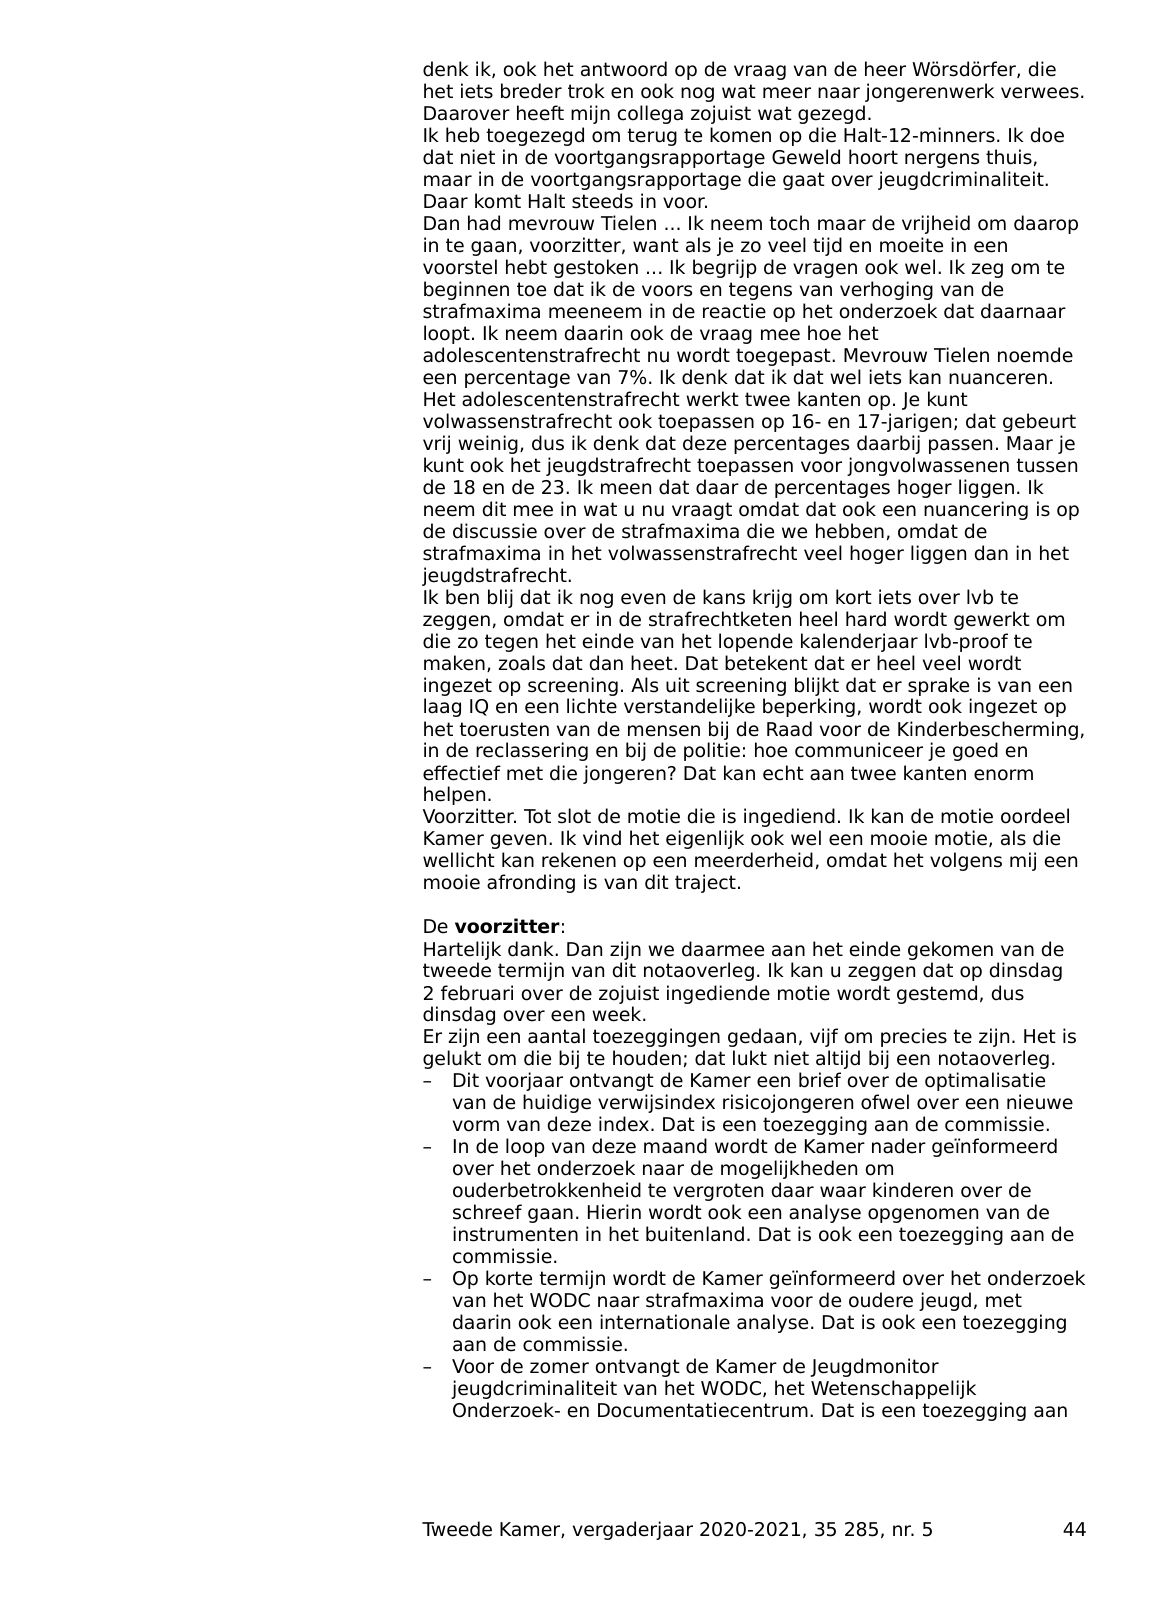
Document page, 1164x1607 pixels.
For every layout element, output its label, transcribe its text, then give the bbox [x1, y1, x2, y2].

text Voorzitter. Tot slot de motie die is ingediend. Ik kan de motie oordeel Kamer geven. Ik vind het eigenlijk ook wel een mooie motie, als die wellicht kan rekenen op een meerderheid, omdat het volgens mij een mooie afronding is van dit traject. [422, 806, 1087, 894]
text De voorzitter: [422, 916, 1087, 938]
text Hartelijk dank. Dan zijn we daarmee aan het einde gekomen van de tweede termijn van dit notaoverleg. Ik kan u zeggen dat op dinsdag 2 februari over de zojuist ingediende motie wordt gestemd, dus dinsdag over een week. [422, 938, 1087, 1026]
text – Op korte termijn wordt de Kamer geïnformeerd over het onderzoek van het WODC naar strafmaxima voor de oudere jeugd, met daarin ook een internationale analyse. Dat is ook een toezegging aan de commissie. [422, 1268, 1087, 1356]
text Ik heb toegezegd om terug te komen op die Halt-12-minners. Ik doe dat niet in de voortgangsrapportage Geweld hoort nergens thuis, maar in de voortgangsrapportage die gaat over jeugdcriminaliteit. Daar komt Halt steeds in voor. [422, 125, 1087, 213]
text Er zijn een aantal toezeggingen gedaan, vijf om precies te zijn. Het is gelukt om die bij te houden; dat lukt niet altijd bij een notaoverleg. [422, 1026, 1087, 1070]
text – Voor de zomer ontvangt de Kamer de Jeugdmonitor jeugdcriminaliteit van het WODC, het Wetenschappelijk Onderzoek- en Documentatiecentrum. Dat is een toezegging aan [422, 1356, 1087, 1422]
text Dan had mevrouw Tielen ... Ik neem toch maar de vrijheid om daarop in te gaan, voorzitter, want als je zo veel tijd en moeite in een voorstel hebt gestoken ... Ik begrijp de vragen ook wel. Ik zeg om te beginnen toe dat ik de voors en tegens van verhoging van de strafmaxima meeneem in de reactie op het onderzoek dat daarnaar loopt. Ik neem daarin ook de vraag mee hoe het adolescentenstrafrecht nu wordt toegepast. Mevrouw Tielen noemde een percentage van 7%. Ik denk dat ik dat wel iets kan nuanceren. Het adolescentenstrafrecht werkt twee kanten op. Je kunt volwassenstrafrecht ook toepassen op 16- en 17-jarigen; dat gebeurt vrij weinig, dus ik denk dat deze percentages daarbij passen. Maar je kunt ook het jeugdstrafrecht toepassen voor jongvolwassenen tussen de 18 en de 23. Ik meen dat daar de percentages hoger liggen. Ik neem dit mee in wat u nu vraagt omdat dat ook een nuancering is op de discussie over de strafmaxima die we hebben, omdat de strafmaxima in het volwassenstrafrecht veel hoger liggen dan in het jeugdstrafrecht. [422, 213, 1087, 587]
text denk ik, ook het antwoord op de vraag van de heer Wörsdörfer, die het iets breder trok en ook nog wat meer naar jongerenwerk verwees. Daarover heeft mijn collega zojuist wat gezegd. [422, 59, 1087, 125]
text – In de loop van deze maand wordt de Kamer nader geïnformeerd over het onderzoek naar de mogelijkheden om ouderbetrokkenheid te vergroten daar waar kinderen over de schreef gaan. Hierin wordt ook een analyse opgenomen van de instrumenten in het buitenland. Dat is ook een toezegging aan de commissie. [422, 1136, 1087, 1268]
text Ik ben blij dat ik nog even de kans krijg om kort iets over lvb te zeggen, omdat er in de strafrechtketen heel hard wordt gewerkt om die zo tegen het einde van het lopende kalenderjaar lvb-proof te maken, zoals dat dan heet. Dat betekent dat er heel veel wordt ingezet op screening. Als uit screening blijkt dat er sprake is van een laag IQ en een lichte verstandelijke beperking, wordt ook ingezet op het toerusten van de mensen bij de Raad voor de Kinderbescherming, in de reclassering en bij de politie: hoe communiceer je goed en effectief met die jongeren? Dat kan echt aan twee kanten enorm helpen. [422, 587, 1087, 806]
text – Dit voorjaar ontvangt de Kamer een brief over de optimalisatie van de huidige verwijsindex risicojongeren ofwel over een nieuwe vorm van deze index. Dat is een toezegging aan de commissie. [422, 1070, 1087, 1136]
